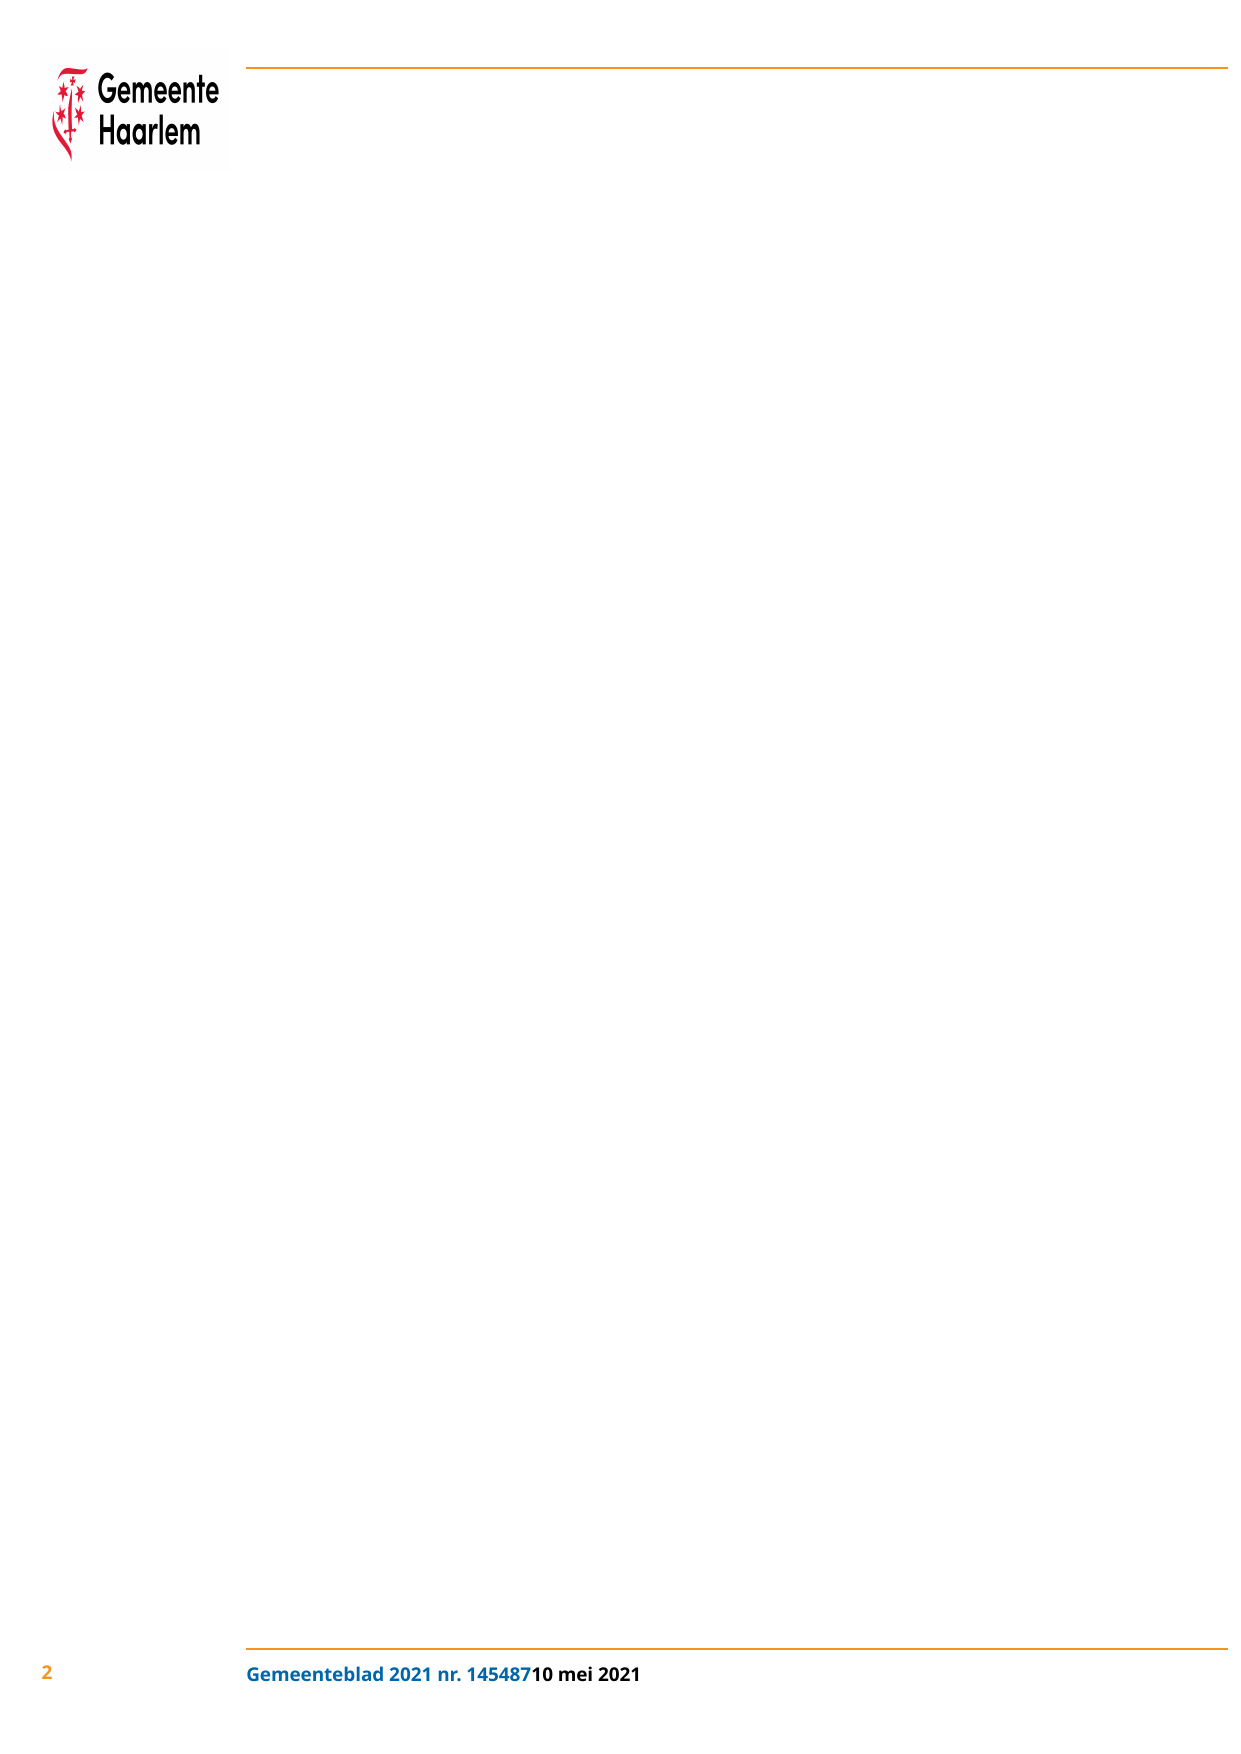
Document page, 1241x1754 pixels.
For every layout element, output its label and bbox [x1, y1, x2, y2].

picture [41, 47, 231, 172]
